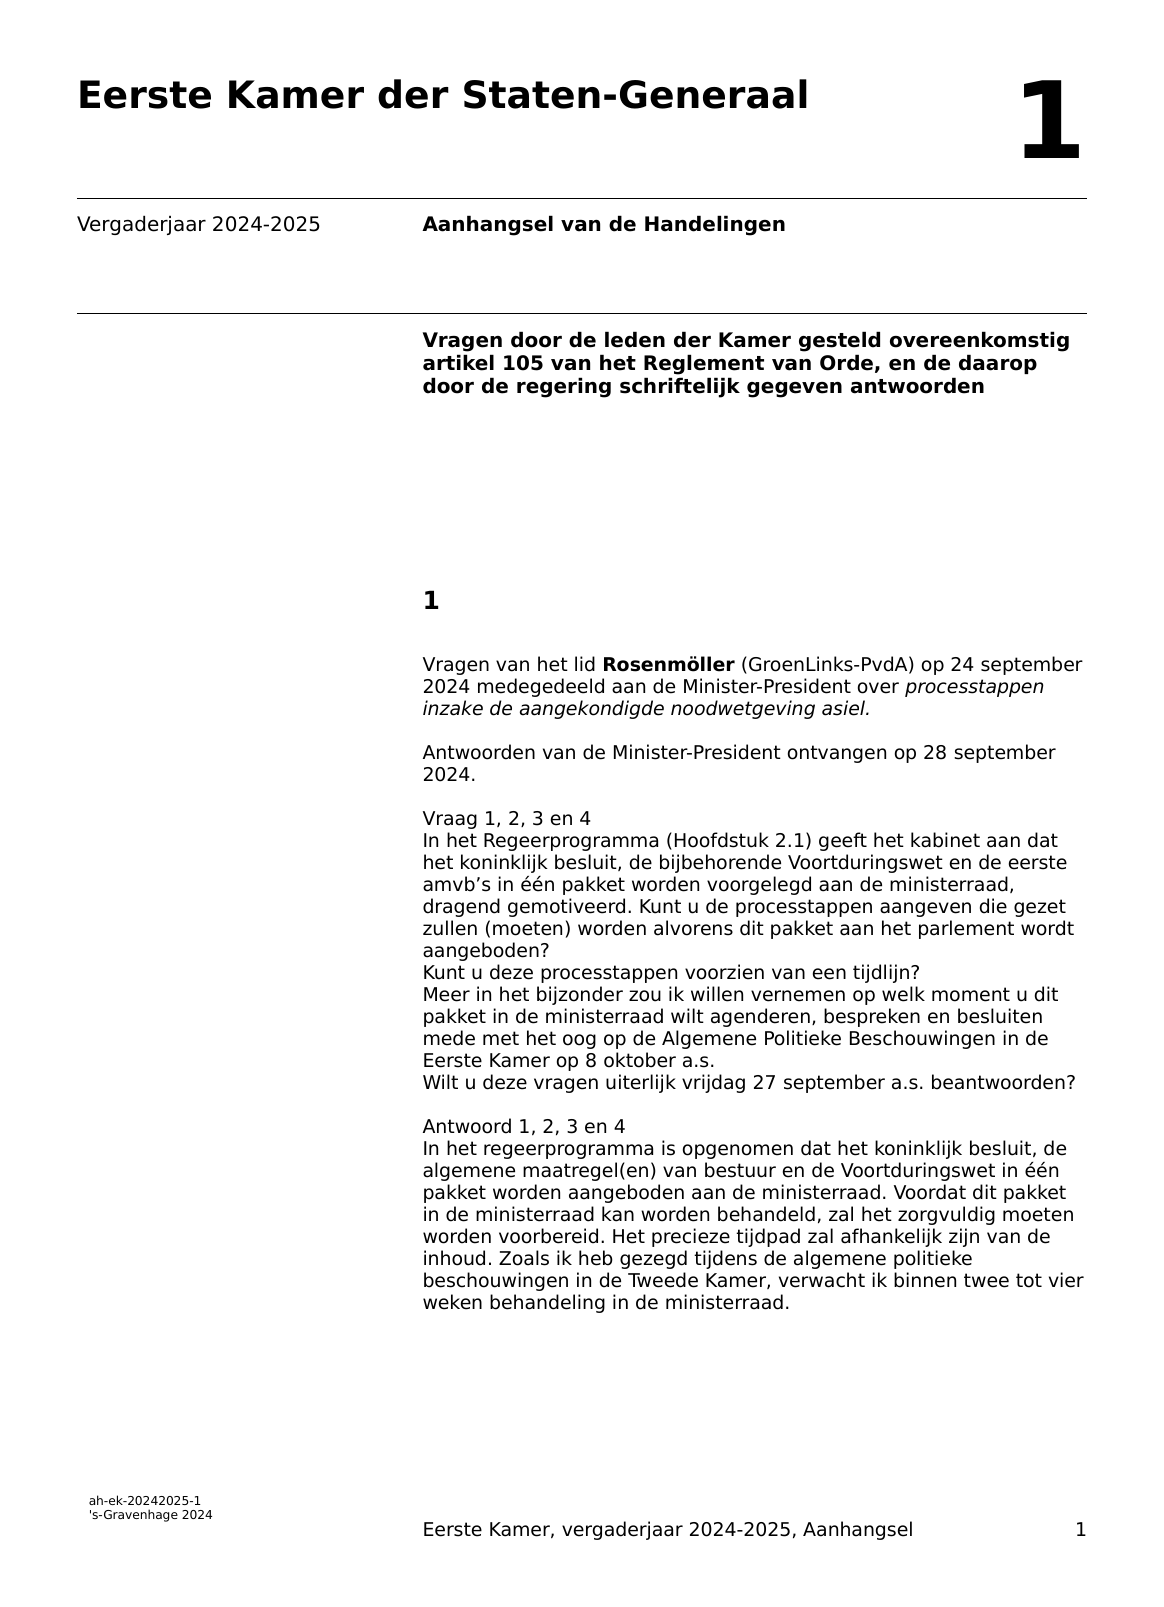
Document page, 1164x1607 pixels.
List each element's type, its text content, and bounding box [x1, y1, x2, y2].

text Antwoord 1, 2, 3 en 4 [422, 1116, 1087, 1138]
text 1 [422, 586, 1087, 615]
text ah-ek-20242025-1 [88, 1494, 323, 1508]
text Meer in het bijzonder zou ik willen vernemen op welk moment u dit pakket in de ministerraad wilt agenderen, bespreken en besluiten mede met het oog op de Algemene Politieke Beschouwingen in de Eerste Kamer op 8 oktober a.s. [422, 984, 1087, 1072]
text In het Regeerprogramma (Hoofdstuk 2.1) geeft het kabinet aan dat het koninklijk besluit, de bijbehorende Voortduringswet en de eerste amvb’s in één pakket worden voorgelegd aan de ministerraad, dragend gemotiveerd. Kunt u de processtappen aangeven die gezet zullen (moeten) worden alvorens dit pakket aan het parlement wordt aangeboden? [422, 830, 1087, 962]
text Antwoorden van de Minister-President ontvangen op 28 september 2024. [422, 742, 1087, 786]
text Vraag 1, 2, 3 en 4 [422, 808, 1087, 830]
table_cell Vergaderjaar 2024-2025 [77, 199, 422, 313]
text Vragen van het lid Rosenmöller (GroenLinks-PvdA) op 24 september 2024 medegedeeld aan de Minister-President over processtappen inzake de aangekondigde noodwetgeving asiel. [422, 653, 1087, 719]
table_cell Vragen door de leden der Kamer gesteld overeenkomstig artikel 105 van het Reglement van Orde, en de daarop door de regering schriftelijk gegeven antwoorden [422, 314, 1087, 398]
table_header 1 [886, 59, 1087, 198]
table_header Eerste Kamer der Staten-Generaal [77, 59, 886, 198]
text In het regeerprogramma is opgenomen dat het koninklijk besluit, de algemene maatregel(en) van bestuur en de Voortduringswet in één pakket worden aangeboden aan de ministerraad. Voordat dit pakket in de ministerraad kan worden behandeld, zal het zorgvuldig moeten worden voorbereid. Het precieze tijdpad zal afhankelijk zijn van de inhoud. Zoals ik heb gezegd tijdens de algemene politieke beschouwingen in de Tweede Kamer, verwacht ik binnen twee tot vier weken behandeling in de ministerraad. [422, 1138, 1087, 1313]
table_cell [77, 314, 422, 398]
table_cell Aanhangsel van de Handelingen [422, 199, 1087, 313]
text 's-Gravenhage 2024 [88, 1508, 323, 1522]
text Wilt u deze vragen uiterlijk vrijdag 27 september a.s. beantwoorden? [422, 1072, 1087, 1093]
text Kunt u deze processtappen voorzien van een tijdlijn? [422, 962, 1087, 984]
